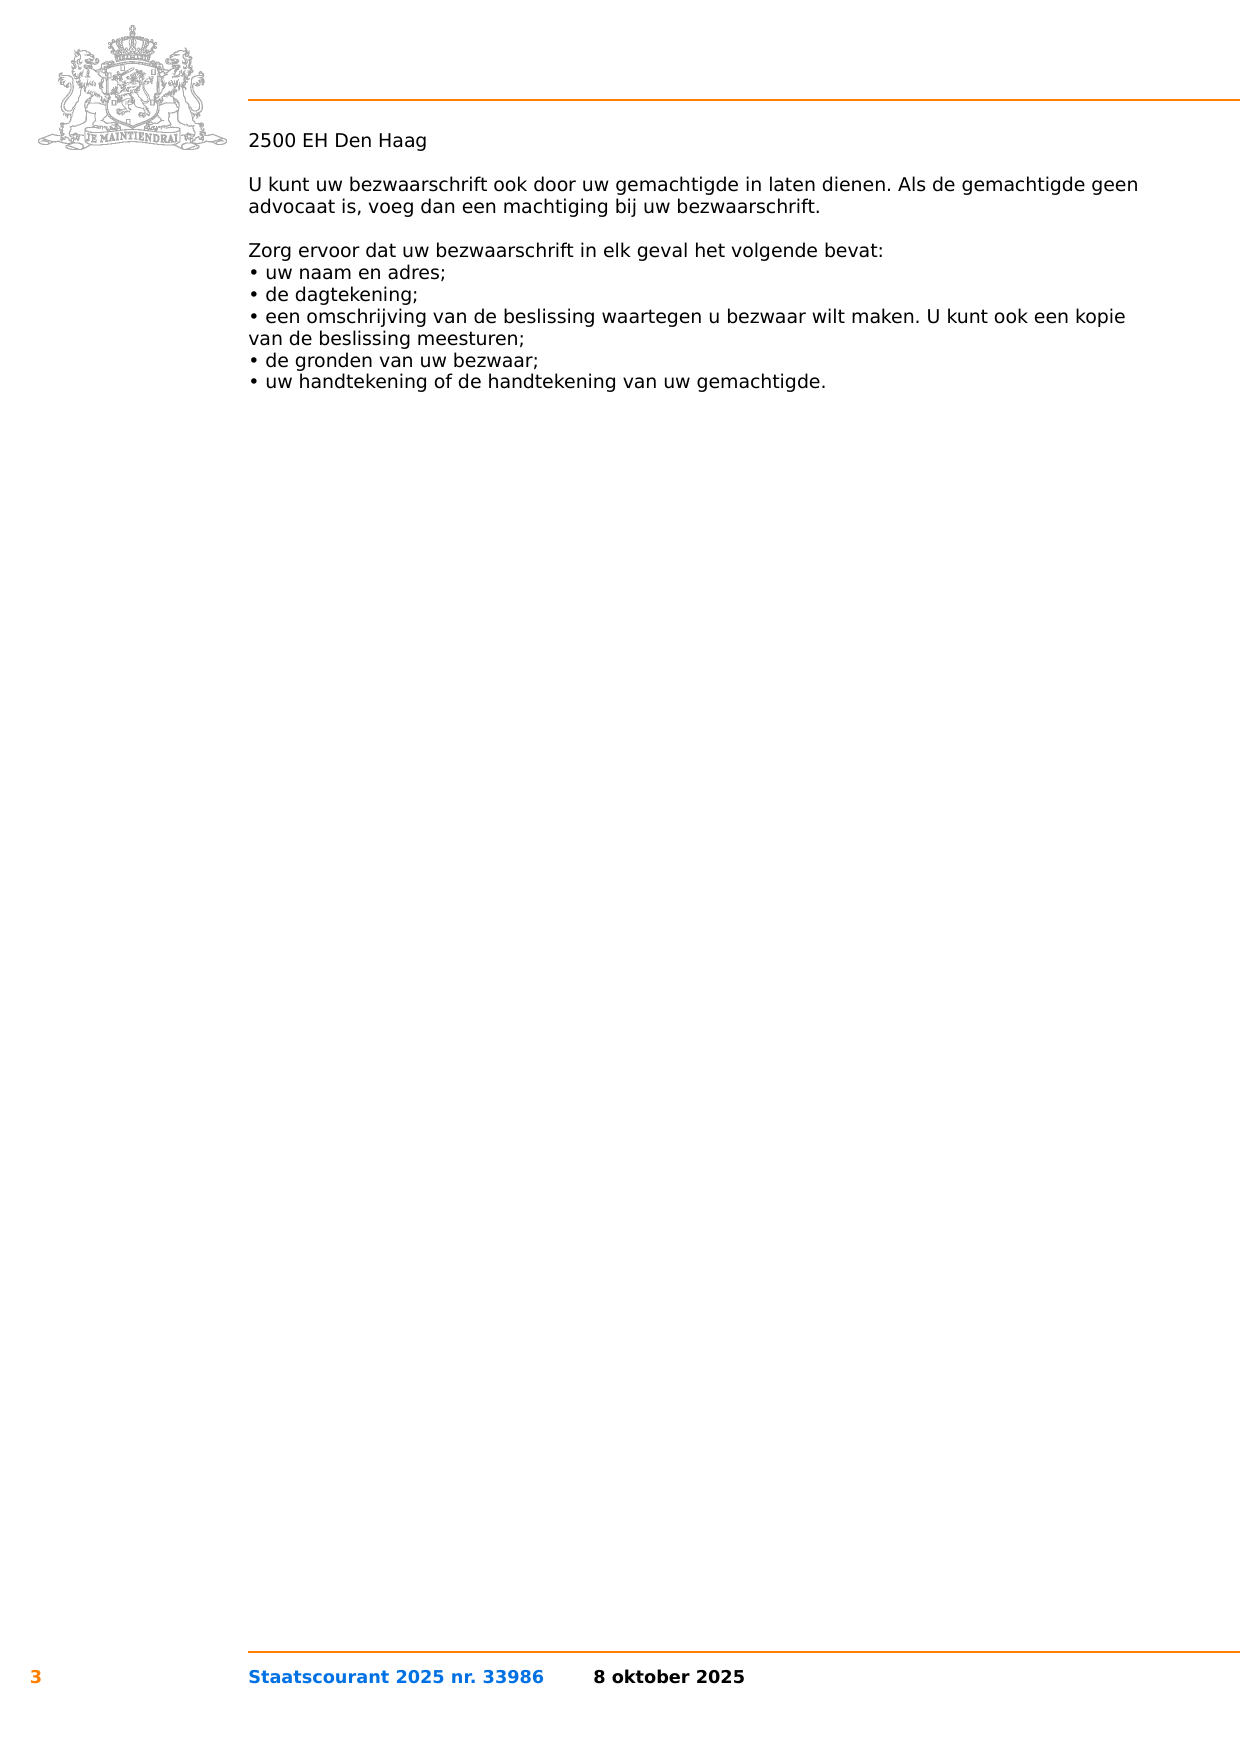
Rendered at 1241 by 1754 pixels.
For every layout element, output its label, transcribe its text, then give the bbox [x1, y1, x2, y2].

text U kunt uw bezwaarschrift ook door uw gemachtigde in laten dienen. Als de gemachtigde geen advocaat is, voeg dan een machtiging bij uw bezwaarschrift. [248, 174, 1163, 218]
text 2500 EH Den Haag [248, 130, 1163, 152]
picture [38, 25, 227, 150]
text • een omschrijving van de beslissing waartegen u bezwaar wilt maken. U kunt ook een kopie van de beslissing meesturen; [248, 306, 1163, 349]
text • de dagtekening; [248, 283, 1163, 306]
text • de gronden van uw bezwaar; [248, 349, 1163, 371]
text • uw handtekening of de handtekening van uw gemachtigde. [248, 371, 1163, 393]
text Zorg ervoor dat uw bezwaarschrift in elk geval het volgende bevat: [248, 239, 1163, 262]
text • uw naam en adres; [248, 262, 1163, 283]
